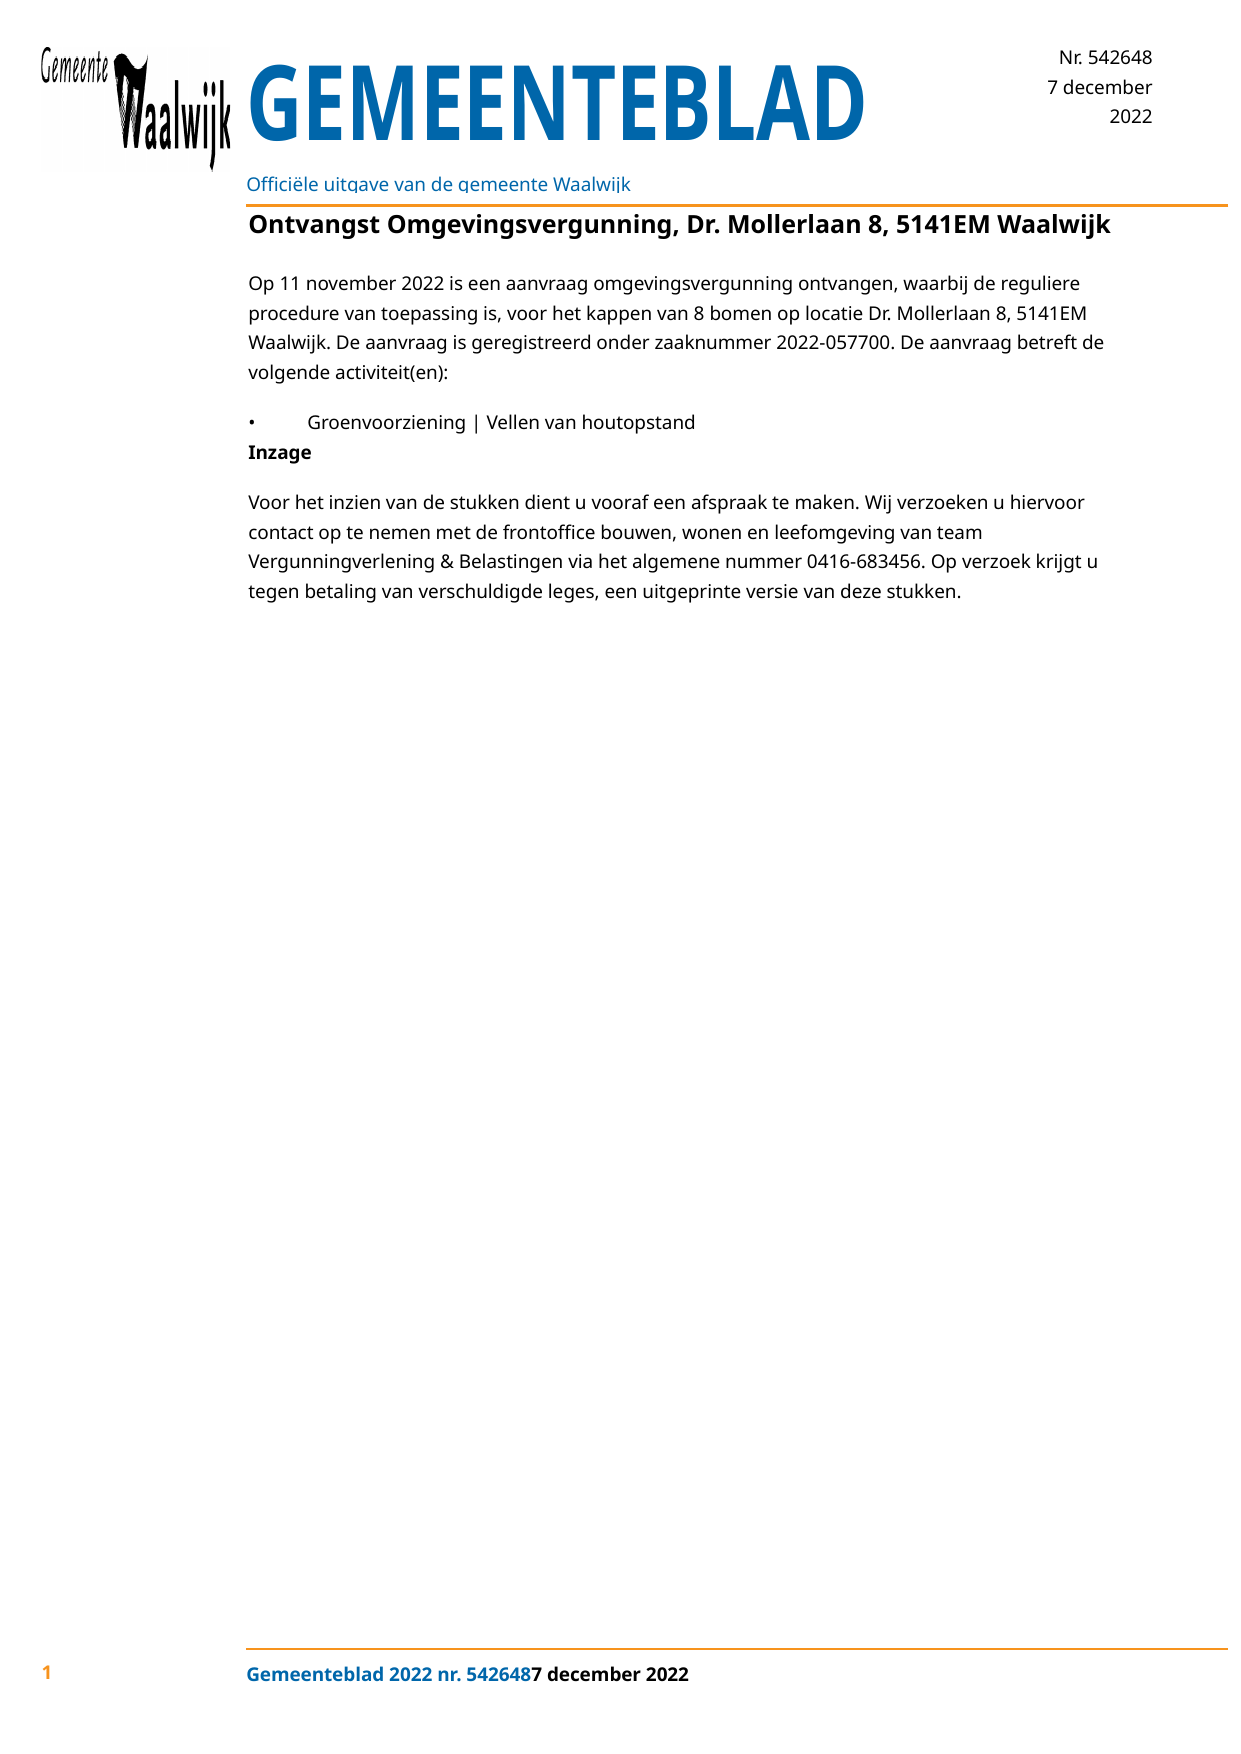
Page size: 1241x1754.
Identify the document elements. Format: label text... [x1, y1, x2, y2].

text Op 11 november 2022 is een aanvraag omgevingsvergunning ontvangen, waarbij de reguliere procedure van toepassing is, voor het kappen van 8 bomen op locatie Dr. Mollerlaan 8, 5141EM Waalwijk. De aanvraag is geregistreerd onder zaaknummer 2022-057700. De aanvraag betreft de volgende activiteit(en): [248, 270, 1152, 385]
picture [41, 47, 231, 172]
list Groenvoorziening | Vellen van houtopstand [248, 409, 1152, 435]
text Voor het inzien van de stukken dient u vooraf een afspraak te maken. Wij verzoeken u hiervoor contact op te nemen met de frontoffice bouwen, wonen en leefomgeving van team Vergunningverlening & Belastingen via het algemene nummer 0416-683456. Op verzoek krijgt u tegen betaling van verschuldigde leges, een uitgeprinte versie van deze stukken. [248, 489, 1152, 604]
text Ontvangst Omgevingsvergunning, Dr. Mollerlaan 8, 5141EM Waalwijk [248, 207, 1152, 241]
text Inzage [248, 439, 1152, 465]
